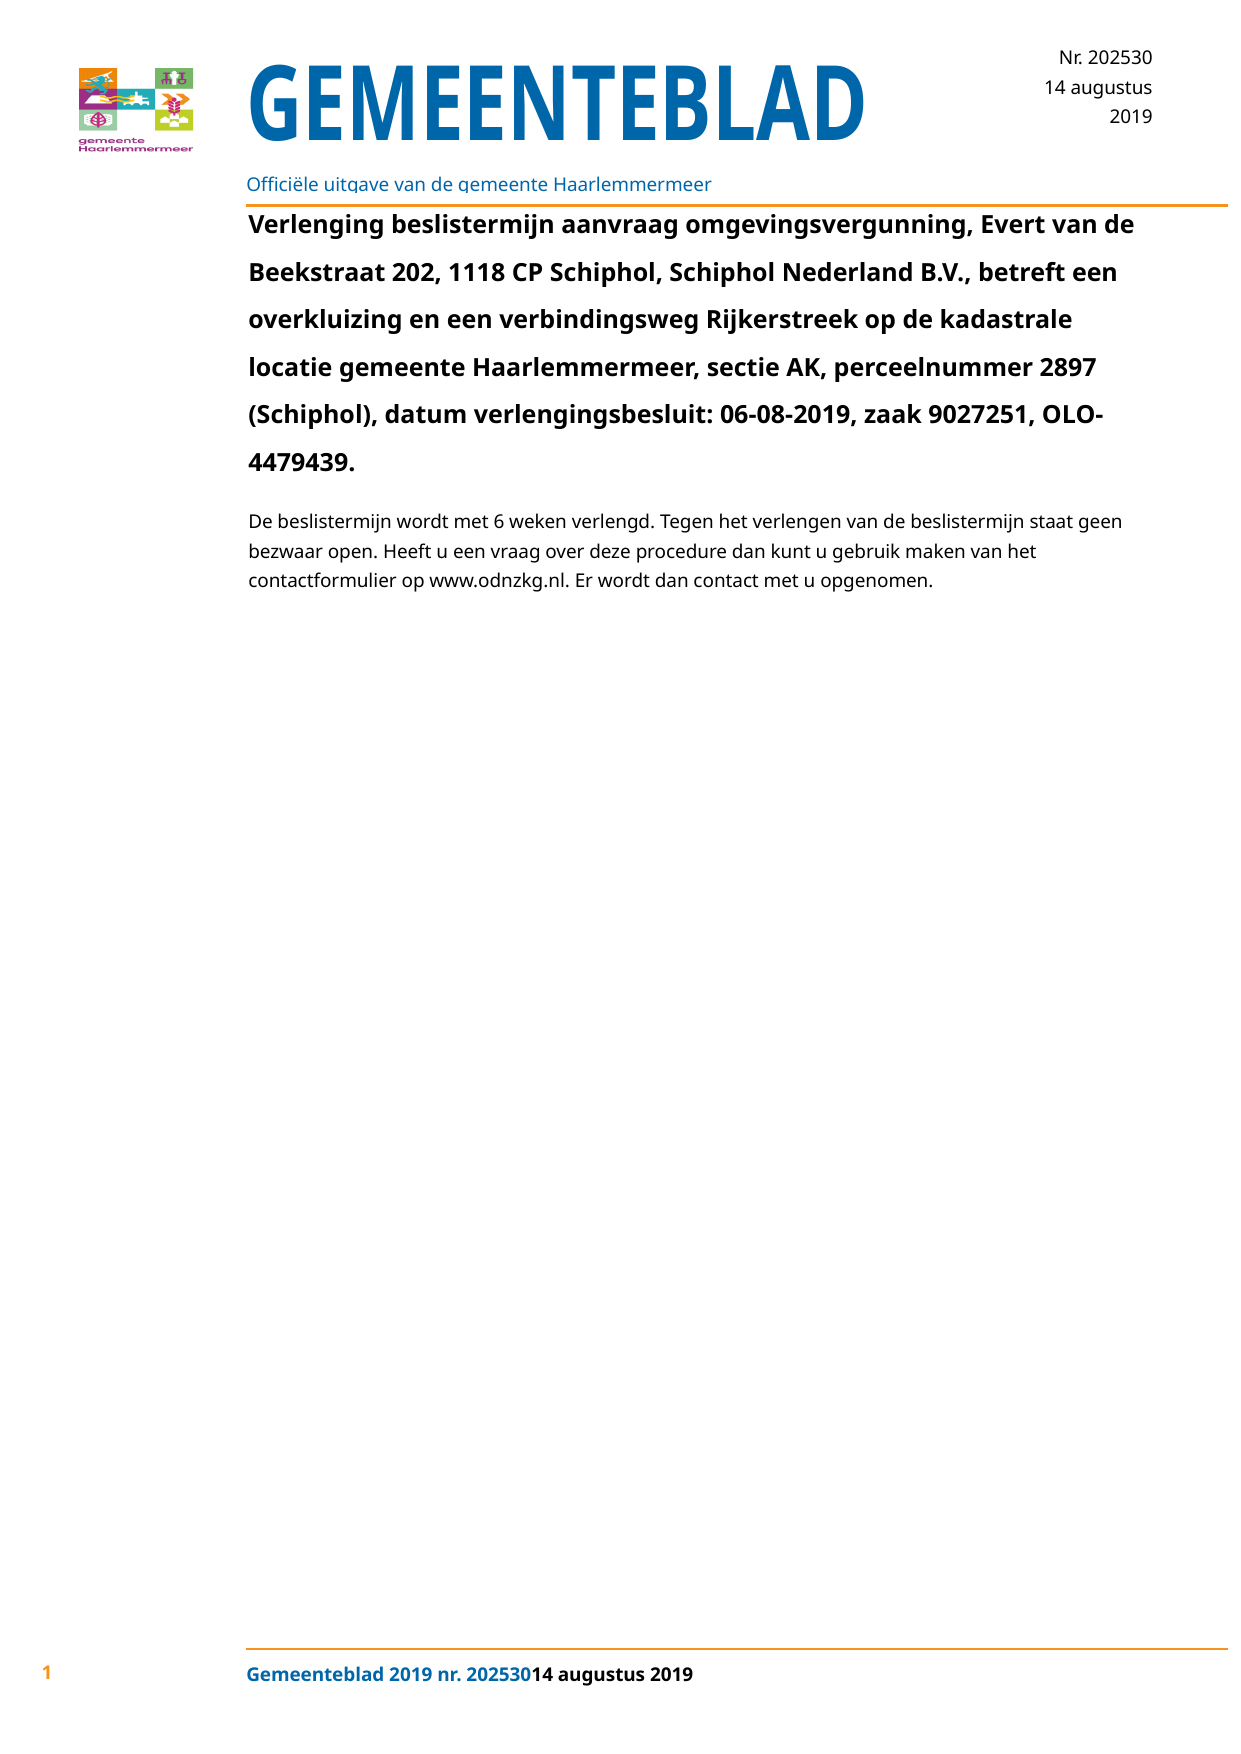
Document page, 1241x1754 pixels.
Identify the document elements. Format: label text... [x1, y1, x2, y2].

text De beslistermijn wordt met 6 weken verlengd. Tegen het verlengen van de beslistermijn staat geen bezwaar open. Heeft u een vraag over deze procedure dan kunt u gebruik maken van het contactformulier op www.odnzkg.nl. Er wordt dan contact met u opgenomen. [248, 508, 1152, 593]
text Verlenging beslistermijn aanvraag omgevingsvergunning, Evert van de Beekstraat 202, 1118 CP Schiphol, Schiphol Nederland B.V., betreft een overkluizing en een verbindingsweg Rijkerstreek op de kadastrale locatie gemeente Haarlemmermeer, sectie AK, perceelnummer 2897 (Schiphol), datum verlengingsbesluit: 06-08-2019, zaak 9027251, OLO-4479439. [248, 207, 1152, 479]
picture [41, 47, 231, 172]
